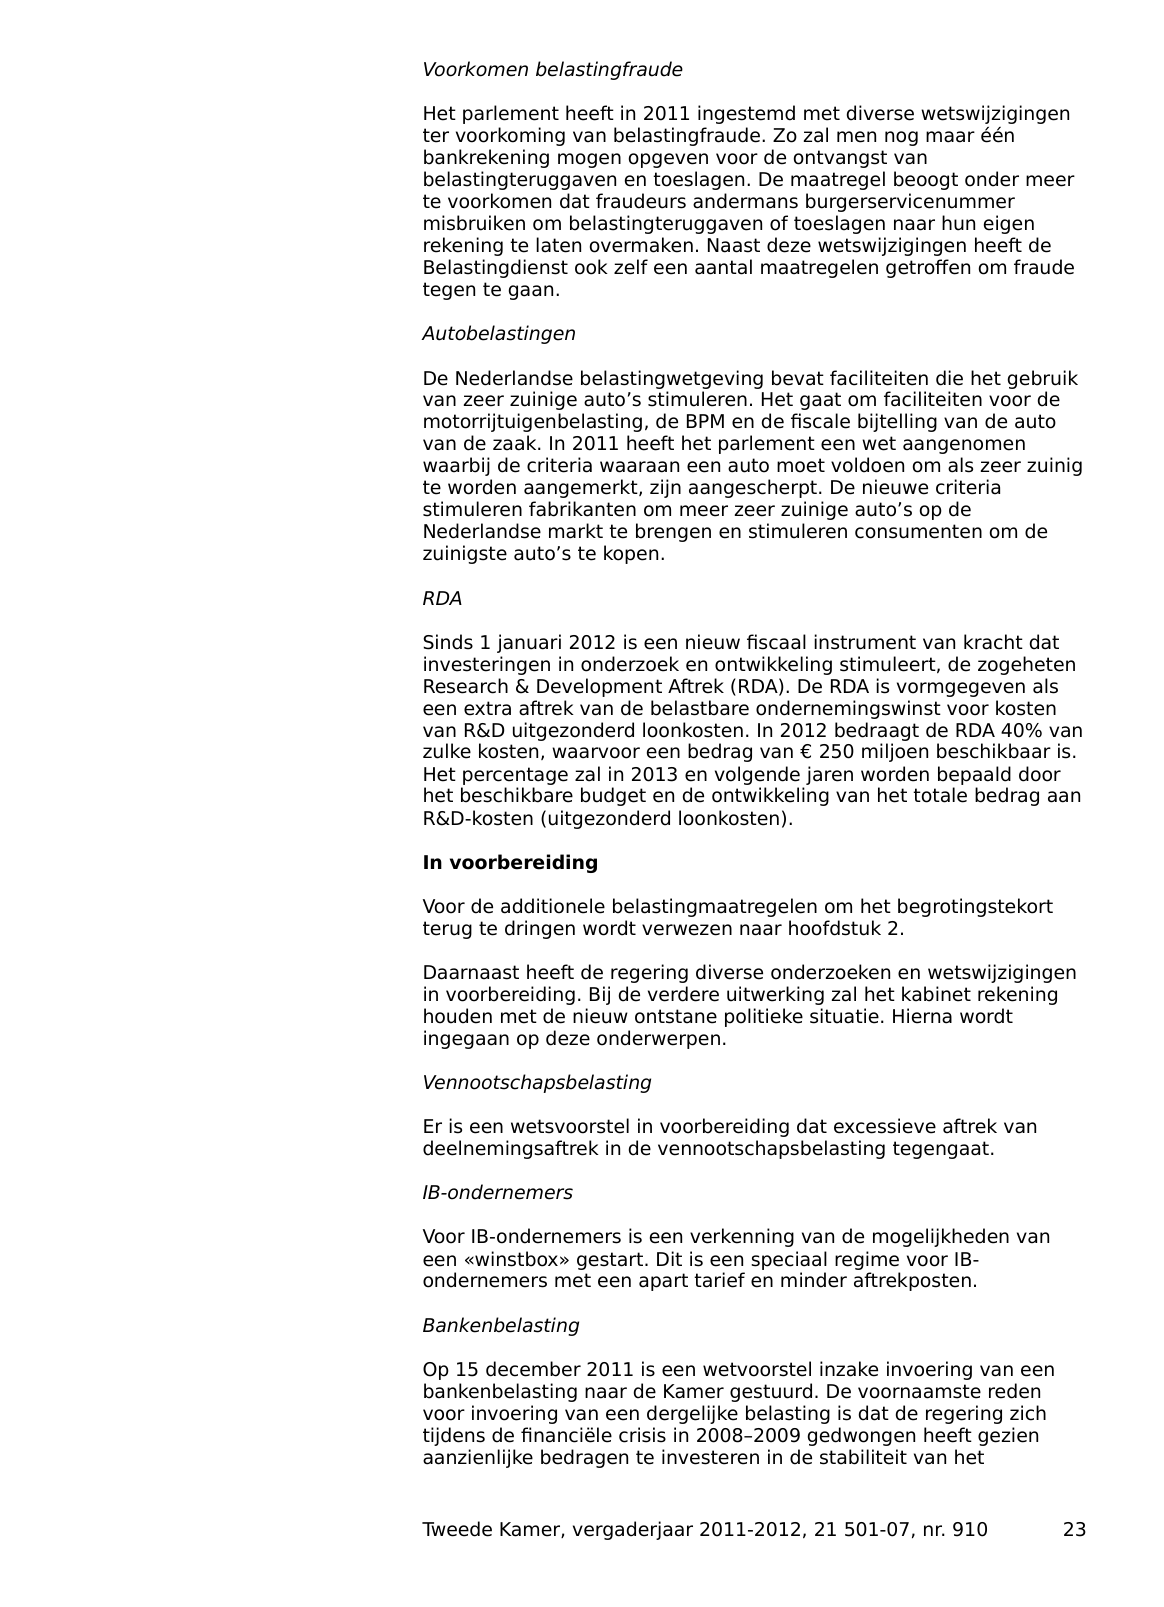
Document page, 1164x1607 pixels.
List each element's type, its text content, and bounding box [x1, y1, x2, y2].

text De Nederlandse belastingwetgeving bevat faciliteiten die het gebruik van zeer zuinige auto’s stimuleren. Het gaat om faciliteiten voor de motorrijtuigenbelasting, de BPM en de fiscale bijtelling van de auto van de zaak. In 2011 heeft het parlement een wet aangenomen waarbij de criteria waaraan een auto moet voldoen om als zeer zuinig te worden aangemerkt, zijn aangescherpt. De nieuwe criteria stimuleren fabrikanten om meer zeer zuinige auto’s op de Nederlandse markt te brengen en stimuleren consumenten om de zuinigste auto’s te kopen. [422, 367, 1087, 565]
subtitle IB-ondernemers [422, 1182, 1087, 1204]
text Op 15 december 2011 is een wetvoorstel inzake invoering van een bankenbelasting naar de Kamer gestuurd. De voornaamste reden voor invoering van een dergelijke belasting is dat de regering zich tijdens de financiële crisis in 2008–2009 gedwongen heeft gezien aanzienlijke bedragen te investeren in de stabiliteit van het [422, 1359, 1087, 1469]
text Daarnaast heeft de regering diverse onderzoeken en wetswijzigingen in voorbereiding. Bij de verdere uitwerking zal het kabinet rekening houden met de nieuw ontstane politieke situatie. Hierna wordt ingegaan op deze onderwerpen. [422, 962, 1087, 1050]
subtitle Autobelastingen [422, 323, 1087, 345]
text Er is een wetsvoorstel in voorbereiding dat excessieve aftrek van deelnemingsaftrek in de vennootschapsbelasting tegengaat. [422, 1116, 1087, 1160]
subtitle Voorkomen belastingfraude [422, 59, 1087, 81]
subtitle In voorbereiding [422, 852, 1087, 873]
text Het parlement heeft in 2011 ingestemd met diverse wetswijzigingen ter voorkoming van belastingfraude. Zo zal men nog maar één bankrekening mogen opgeven voor de ontvangst van belastingteruggaven en toeslagen. De maatregel beoogt onder meer te voorkomen dat fraudeurs andermans burgerservicenummer misbruiken om belastingteruggaven of toeslagen naar hun eigen rekening te laten overmaken. Naast deze wetswijzigingen heeft de Belastingdienst ook zelf een aantal maatregelen getroffen om fraude tegen te gaan. [422, 103, 1087, 301]
subtitle RDA [422, 587, 1087, 609]
subtitle Bankenbelasting [422, 1314, 1087, 1337]
text Sinds 1 januari 2012 is een nieuw fiscaal instrument van kracht dat investeringen in onderzoek en ontwikkeling stimuleert, de zogeheten Research & Development Aftrek (RDA). De RDA is vormgegeven als een extra aftrek van de belastbare ondernemingswinst voor kosten van R&D uitgezonderd loonkosten. In 2012 bedraagt de RDA 40% van zulke kosten, waarvoor een bedrag van € 250 miljoen beschikbaar is. Het percentage zal in 2013 en volgende jaren worden bepaald door het beschikbare budget en de ontwikkeling van het totale bedrag aan R&D-kosten (uitgezonderd loonkosten). [422, 632, 1087, 829]
text Voor de additionele belastingmaatregelen om het begrotingstekort terug te dringen wordt verwezen naar hoofdstuk 2. [422, 896, 1087, 940]
subtitle Vennootschapsbelasting [422, 1072, 1087, 1094]
text Voor IB-ondernemers is een verkenning van de mogelijkheden van een «winstbox» gestart. Dit is een speciaal regime voor IB-ondernemers met een apart tarief en minder aftrekposten. [422, 1226, 1087, 1292]
